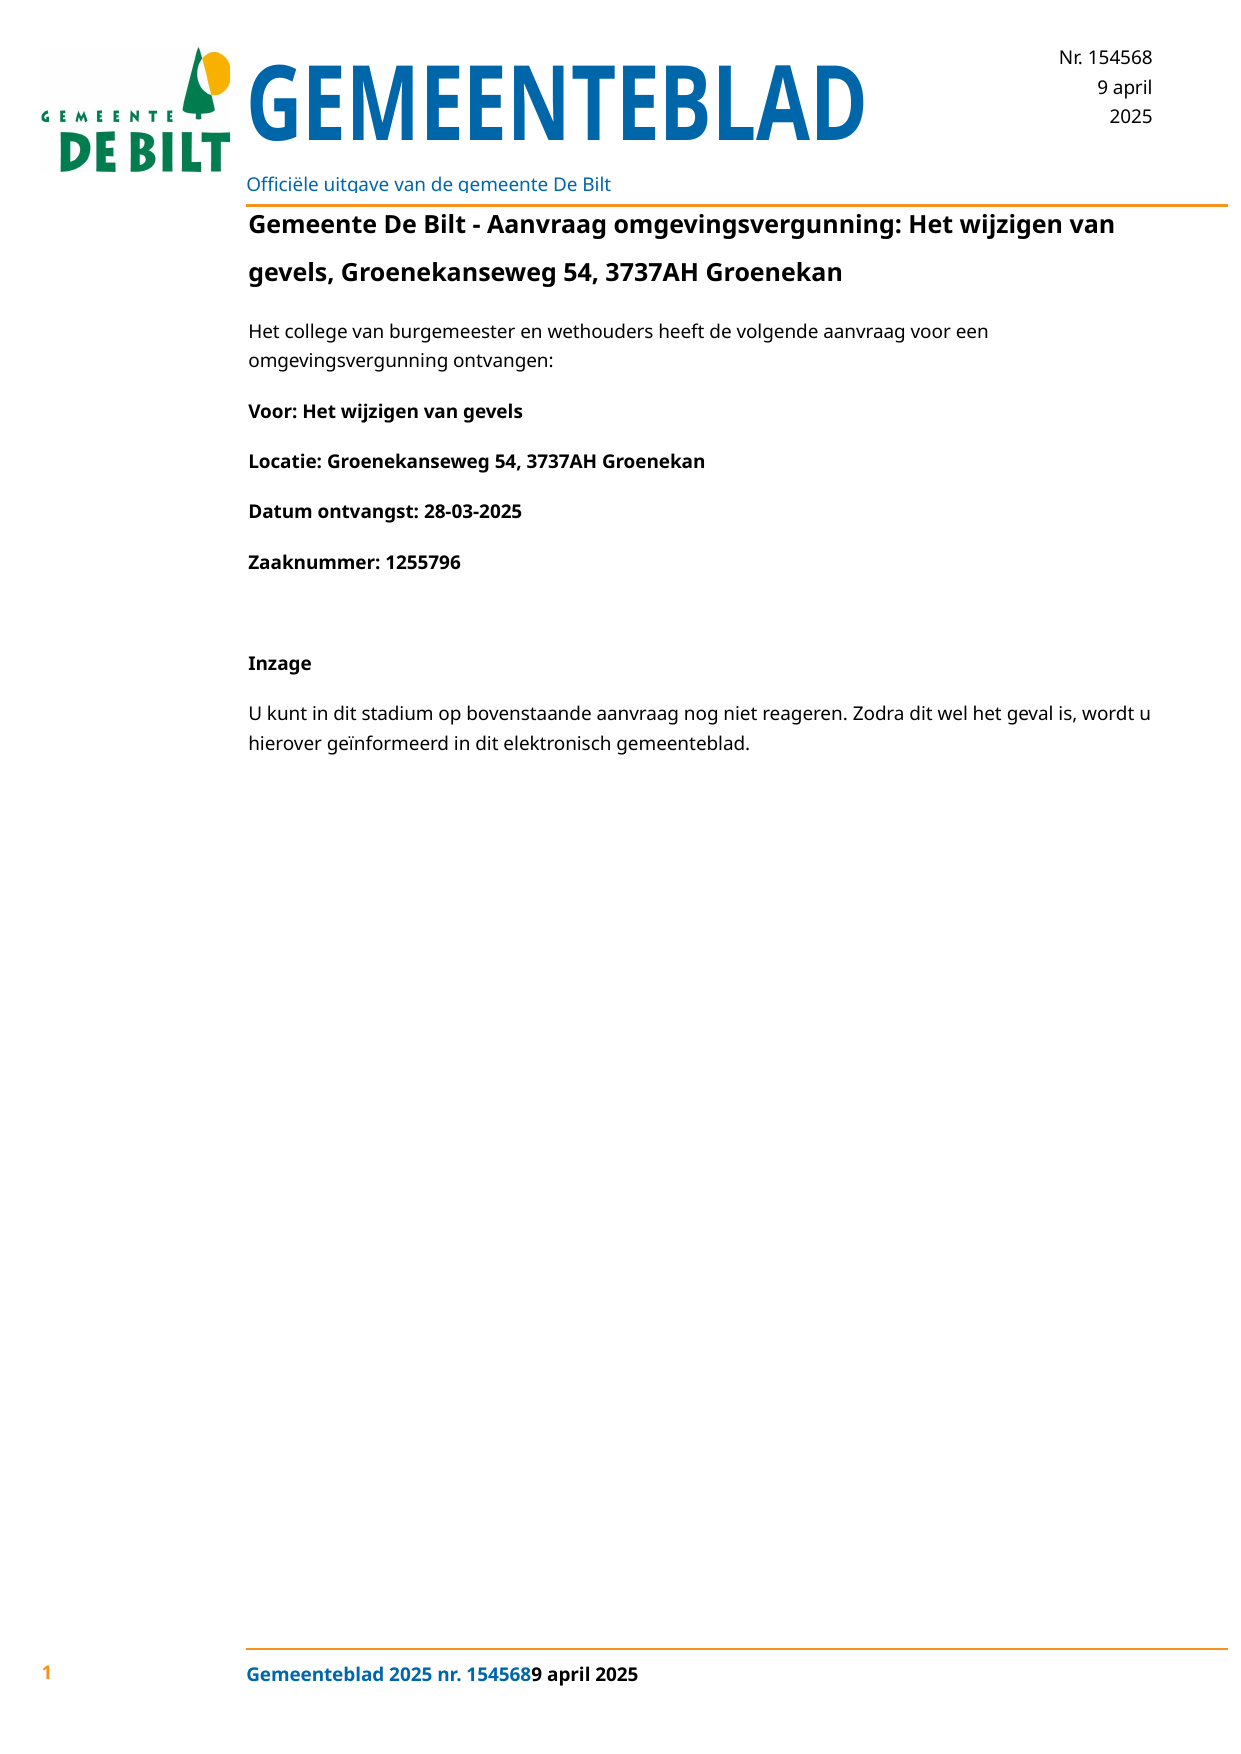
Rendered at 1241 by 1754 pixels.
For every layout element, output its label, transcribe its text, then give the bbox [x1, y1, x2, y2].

text Inzage [248, 650, 1152, 676]
text Datum ontvangst: 28-03-2025 [248, 499, 1152, 524]
picture [41, 47, 231, 172]
text Het college van burgemeester en wethouders heeft de volgende aanvraag voor een omgevingsvergunning ontvangen: [248, 318, 1152, 373]
text Zaaknummer: 1255796 [248, 549, 1152, 575]
text Gemeente De Bilt - Aanvraag omgevingsvergunning: Het wijzigen van gevels, Groenekanseweg 54, 3737AH Groenekan [248, 207, 1152, 288]
text Locatie: Groenekanseweg 54, 3737AH Groenekan [248, 448, 1152, 474]
text U kunt in dit stadium op bovenstaande aanvraag nog niet reageren. Zodra dit wel het geval is, wordt u hierover geïnformeerd in dit elektronisch gemeenteblad. [248, 700, 1152, 756]
text Voor: Het wijzigen van gevels [248, 398, 1152, 424]
